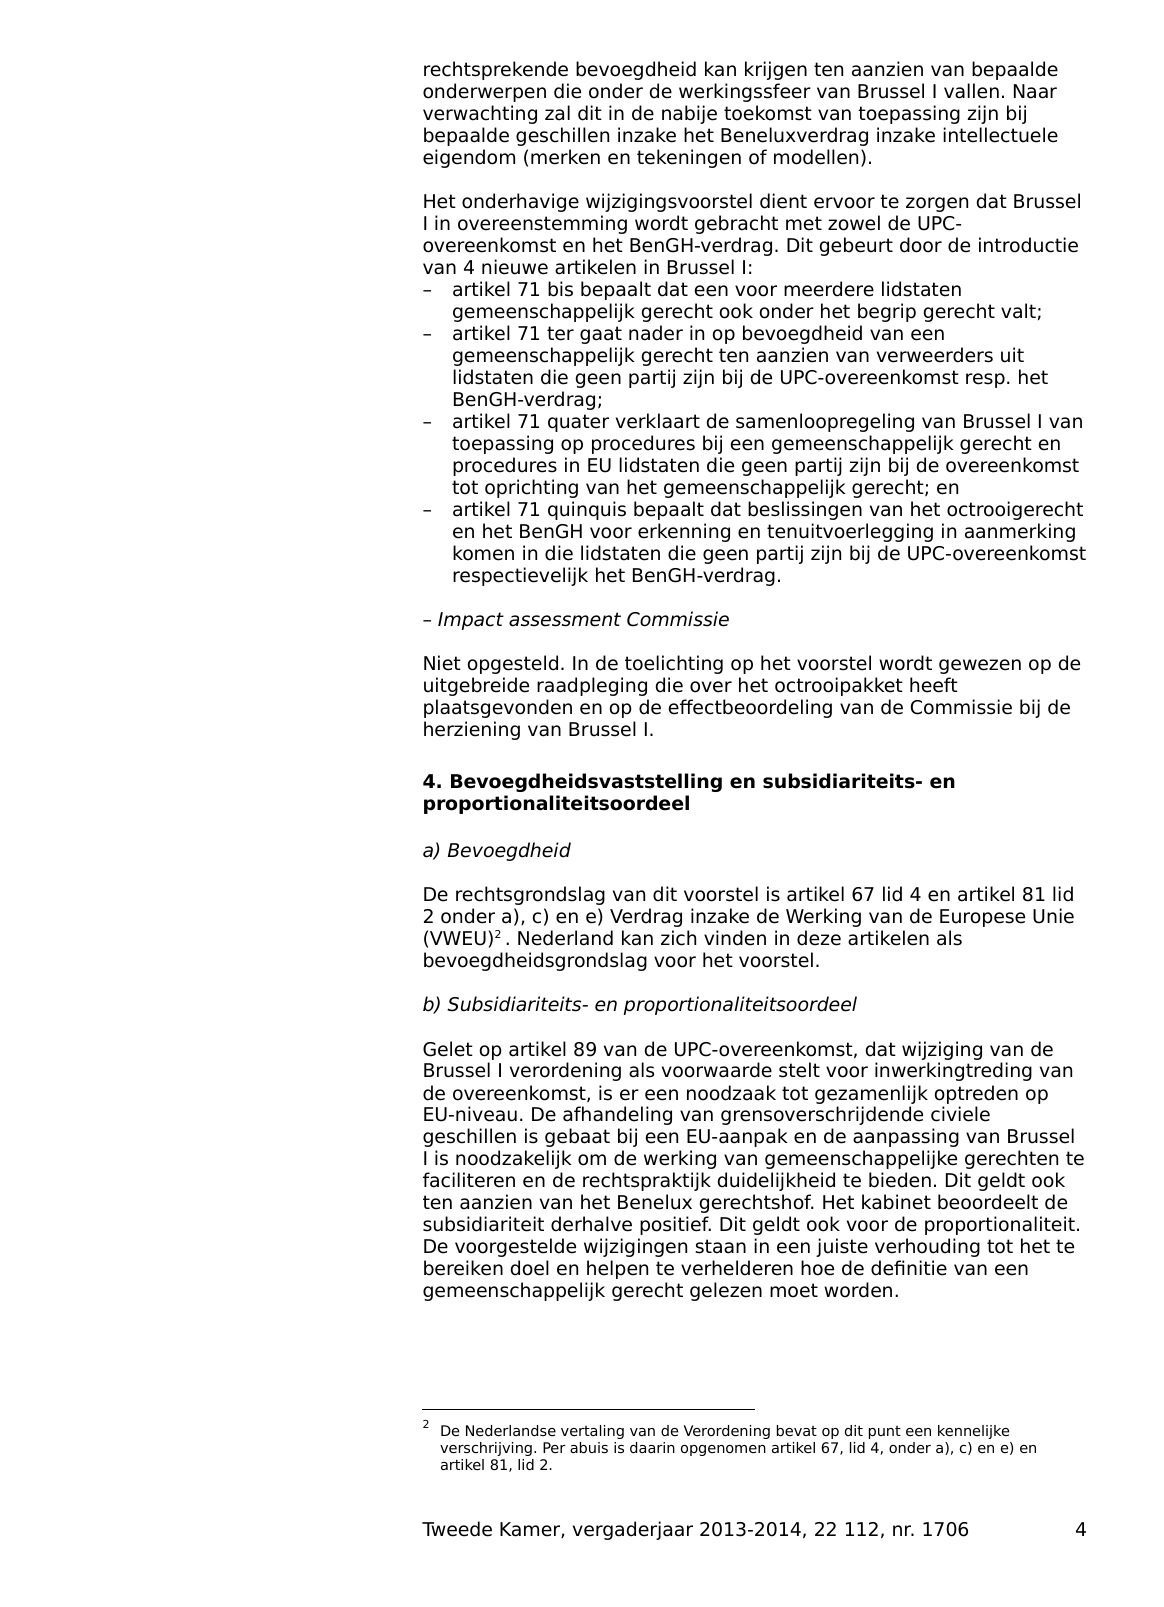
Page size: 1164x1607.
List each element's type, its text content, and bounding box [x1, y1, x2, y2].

text rechtsprekende bevoegdheid kan krijgen ten aanzien van bepaalde onderwerpen die onder de werkingssfeer van Brussel I vallen. Naar verwachting zal dit in de nabije toekomst van toepassing zijn bij bepaalde geschillen inzake het Beneluxverdrag inzake intellectuele eigendom (merken en tekeningen of modellen). [422, 59, 1087, 169]
text De rechtsgrondslag van dit voorstel is artikel 67 lid 4 en artikel 81 lid 2 onder a), c) en e) Verdrag inzake de Werking van de Europese Unie (VWEU). Nederland kan zich vinden in deze artikelen als bevoegdheidsgrondslag voor het voorstel. [422, 884, 1087, 972]
text De Nederlandse vertaling van de Verordening bevat op dit punt een kennelijke verschrijving. Per abuis is daarin opgenomen artikel 67, lid 4, onder a), c) en e) en artikel 81, lid 2. [422, 1418, 1087, 1474]
text – artikel 71 ter gaat nader in op bevoegdheid van een gemeenschappelijk gerecht ten aanzien van verweerders uit lidstaten die geen partij zijn bij de UPC-overeenkomst resp. het BenGH-verdrag; [422, 323, 1087, 411]
text – artikel 71 quinquis bepaalt dat beslissingen van het octrooigerecht en het BenGH voor erkenning en tenuitvoerlegging in aanmerking komen in die lidstaten die geen partij zijn bij de UPC-overeenkomst respectievelijk het BenGH-verdrag. [422, 499, 1087, 587]
subtitle b) Subsidiariteits- en proportionaliteitsoordeel [422, 994, 1087, 1016]
text Gelet op artikel 89 van de UPC-overeenkomst, dat wijziging van de Brussel I verordening als voorwaarde stelt voor inwerkingtreding van de overeenkomst, is er een noodzaak tot gezamenlijk optreden op EU-niveau. De afhandeling van grensoverschrijdende civiele geschillen is gebaat bij een EU-aanpak en de aanpassing van Brussel I is noodzakelijk om de werking van gemeenschappelijke gerechten te faciliteren en de rechtspraktijk duidelijkheid te bieden. Dit geldt ook ten aanzien van het Benelux gerechtshof. Het kabinet beoordeelt de subsidiariteit derhalve positief. Dit geldt ook voor de proportionaliteit. De voorgestelde wijzigingen staan in een juiste verhouding tot het te bereiken doel en helpen te verhelderen hoe de definitie van een gemeenschappelijk gerecht gelezen moet worden. [422, 1038, 1087, 1302]
subtitle – Impact assessment Commissie [422, 609, 1087, 631]
subtitle 4. Bevoegdheidsvaststelling en subsidiariteits- en proportionaliteitsoordeel [422, 771, 1087, 815]
text Niet opgesteld. In de toelichting op het voorstel wordt gewezen op de uitgebreide raadpleging die over het octrooipakket heeft plaatsgevonden en op de effectbeoordeling van de Commissie bij de herziening van Brussel I. [422, 653, 1087, 741]
subtitle a) Bevoegdheid [422, 840, 1087, 862]
text – artikel 71 bis bepaalt dat een voor meerdere lidstaten gemeenschappelijk gerecht ook onder het begrip gerecht valt; [422, 279, 1087, 323]
text Het onderhavige wijzigingsvoorstel dient ervoor te zorgen dat Brussel I in overeenstemming wordt gebracht met zowel de UPC-overeenkomst en het BenGH-verdrag. Dit gebeurt door de introductie van 4 nieuwe artikelen in Brussel I: [422, 191, 1087, 279]
text – artikel 71 quater verklaart de samenloopregeling van Brussel I van toepassing op procedures bij een gemeenschappelijk gerecht en procedures in EU lidstaten die geen partij zijn bij de overeenkomst tot oprichting van het gemeenschappelijk gerecht; en [422, 411, 1087, 499]
